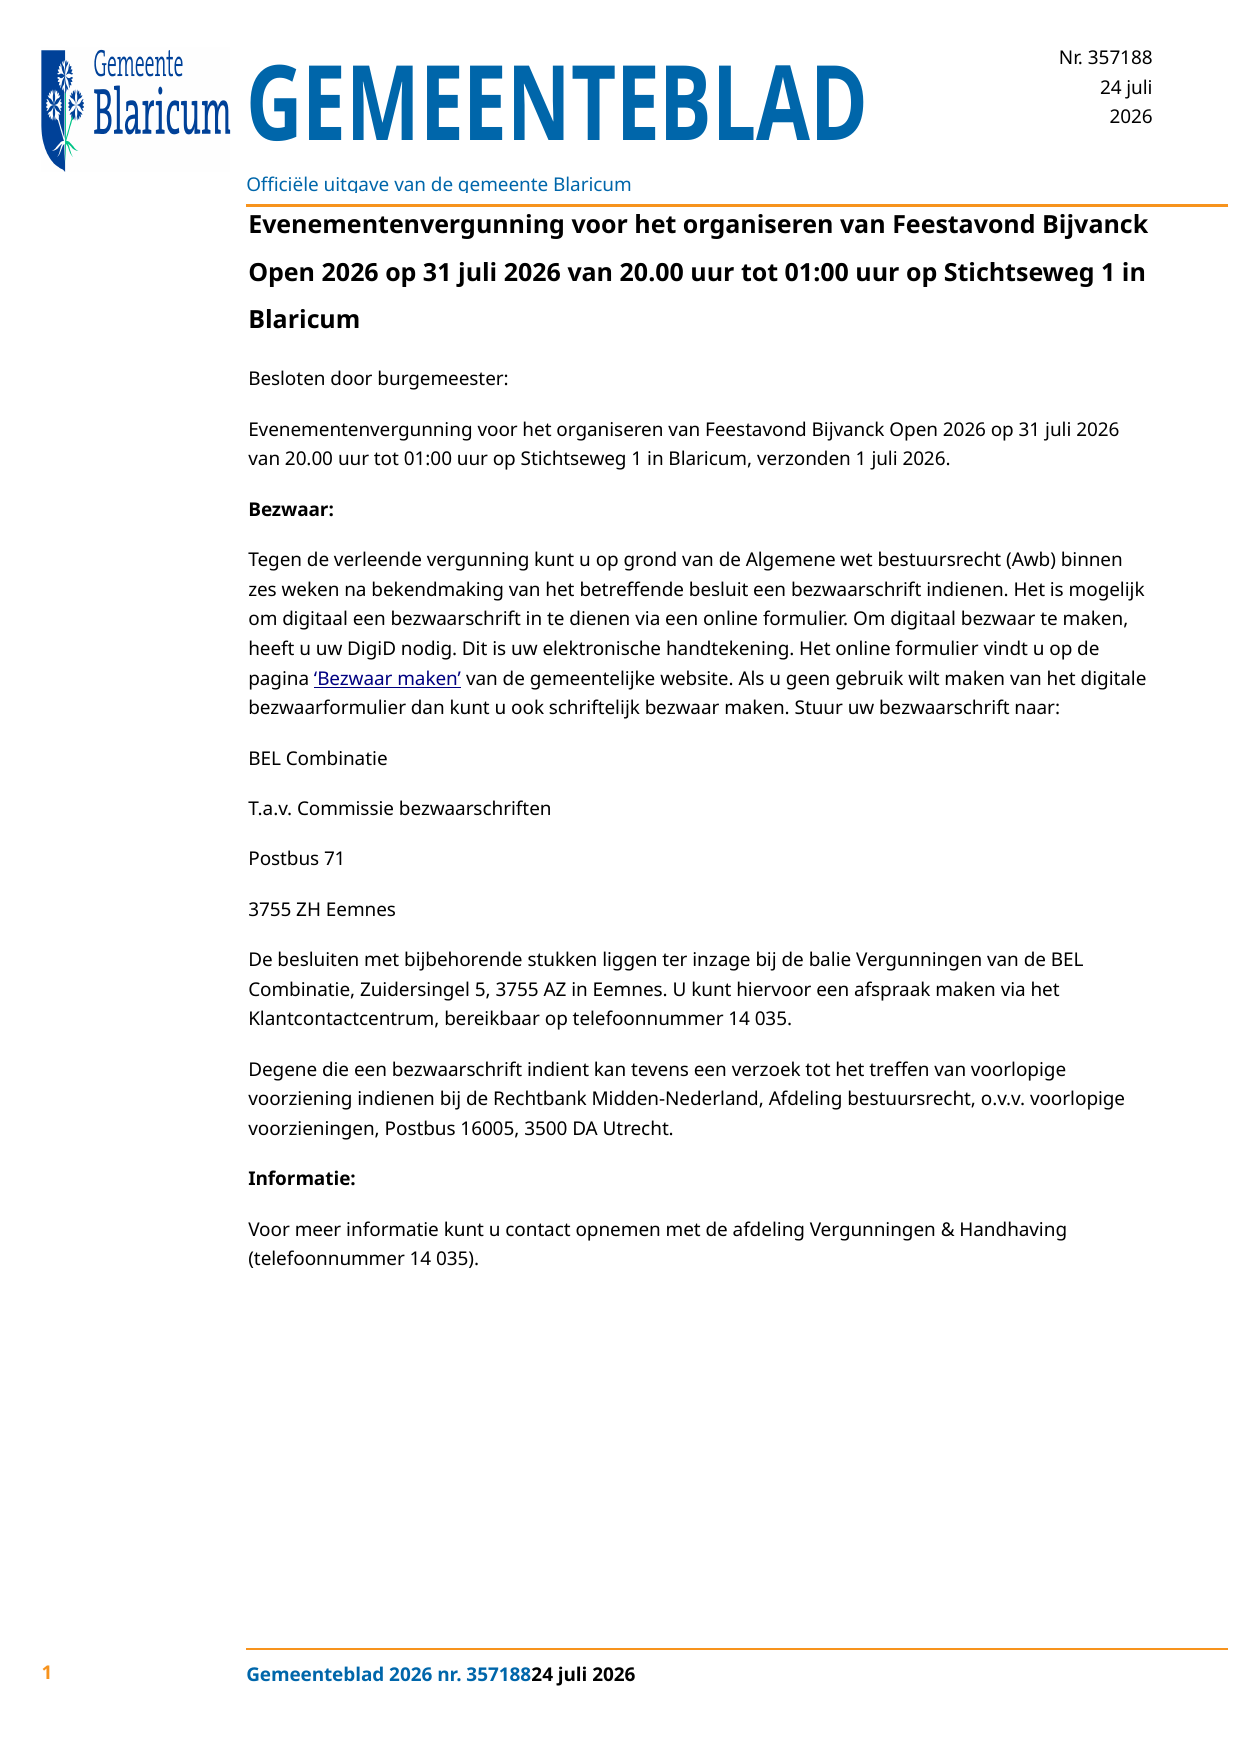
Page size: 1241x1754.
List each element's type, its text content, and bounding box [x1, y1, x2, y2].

text Voor meer informatie kunt u contact opnemen met de afdeling Vergunningen & Handhaving (telefoonnummer 14 035). [248, 1216, 1152, 1271]
text Bezwaar: [248, 496, 1152, 522]
text BEL Combinatie [248, 745, 1152, 770]
text T.a.v. Commissie bezwaarschriften [248, 795, 1152, 821]
text Evenementenvergunning voor het organiseren van Feestavond Bijvanck Open 2026 op 31 juli 2026 van 20.00 uur tot 01:00 uur op Stichtseweg 1 in Blaricum, verzonden 1 juli 2026. [248, 416, 1152, 471]
text Degene die een bezwaarschrift indient kan tevens een verzoek tot het treffen van voorlopige voorziening indienen bij de Rechtbank Midden-Nederland, Afdeling bestuursrecht, o.v.v. voorlopige voorzieningen, Postbus 16005, 3500 DA Utrecht. [248, 1056, 1152, 1141]
text Postbus 71 [248, 846, 1152, 871]
text Tegen de verleende vergunning kunt u op grond van de Algemene wet bestuursrecht (Awb) binnen zes weken na bekendmaking van het betreffende besluit een bezwaarschrift indienen. Het is mogelijk om digitaal een bezwaarschrift in te dienen via een online formulier. Om digitaal bezwaar te maken, heeft u uw DigiD nodig. Dit is uw elektronische handtekening. Het online formulier vindt u op de pagina ‘Bezwaar maken’ van de gemeentelijke website. Als u geen gebruik wilt maken van het digitale bezwaarformulier dan kunt u ook schriftelijk bezwaar maken. Stuur uw bezwaarschrift naar: [248, 546, 1152, 720]
text Informatie: [248, 1166, 1152, 1191]
text Besloten door burgemeester: [248, 366, 1152, 391]
picture [41, 47, 231, 172]
text 3755 ZH Eemnes [248, 896, 1152, 922]
text De besluiten met bijbehorende stukken liggen ter inzage bij de balie Vergunningen van de BEL Combinatie, Zuidersingel 5, 3755 AZ in Eemnes. U kunt hiervoor een afspraak maken via het Klantcontactcentrum, bereikbaar op telefoonnummer 14 035. [248, 946, 1152, 1031]
text Evenementenvergunning voor het organiseren van Feestavond Bijvanck Open 2026 op 31 juli 2026 van 20.00 uur tot 01:00 uur op Stichtseweg 1 in Blaricum [248, 207, 1152, 336]
